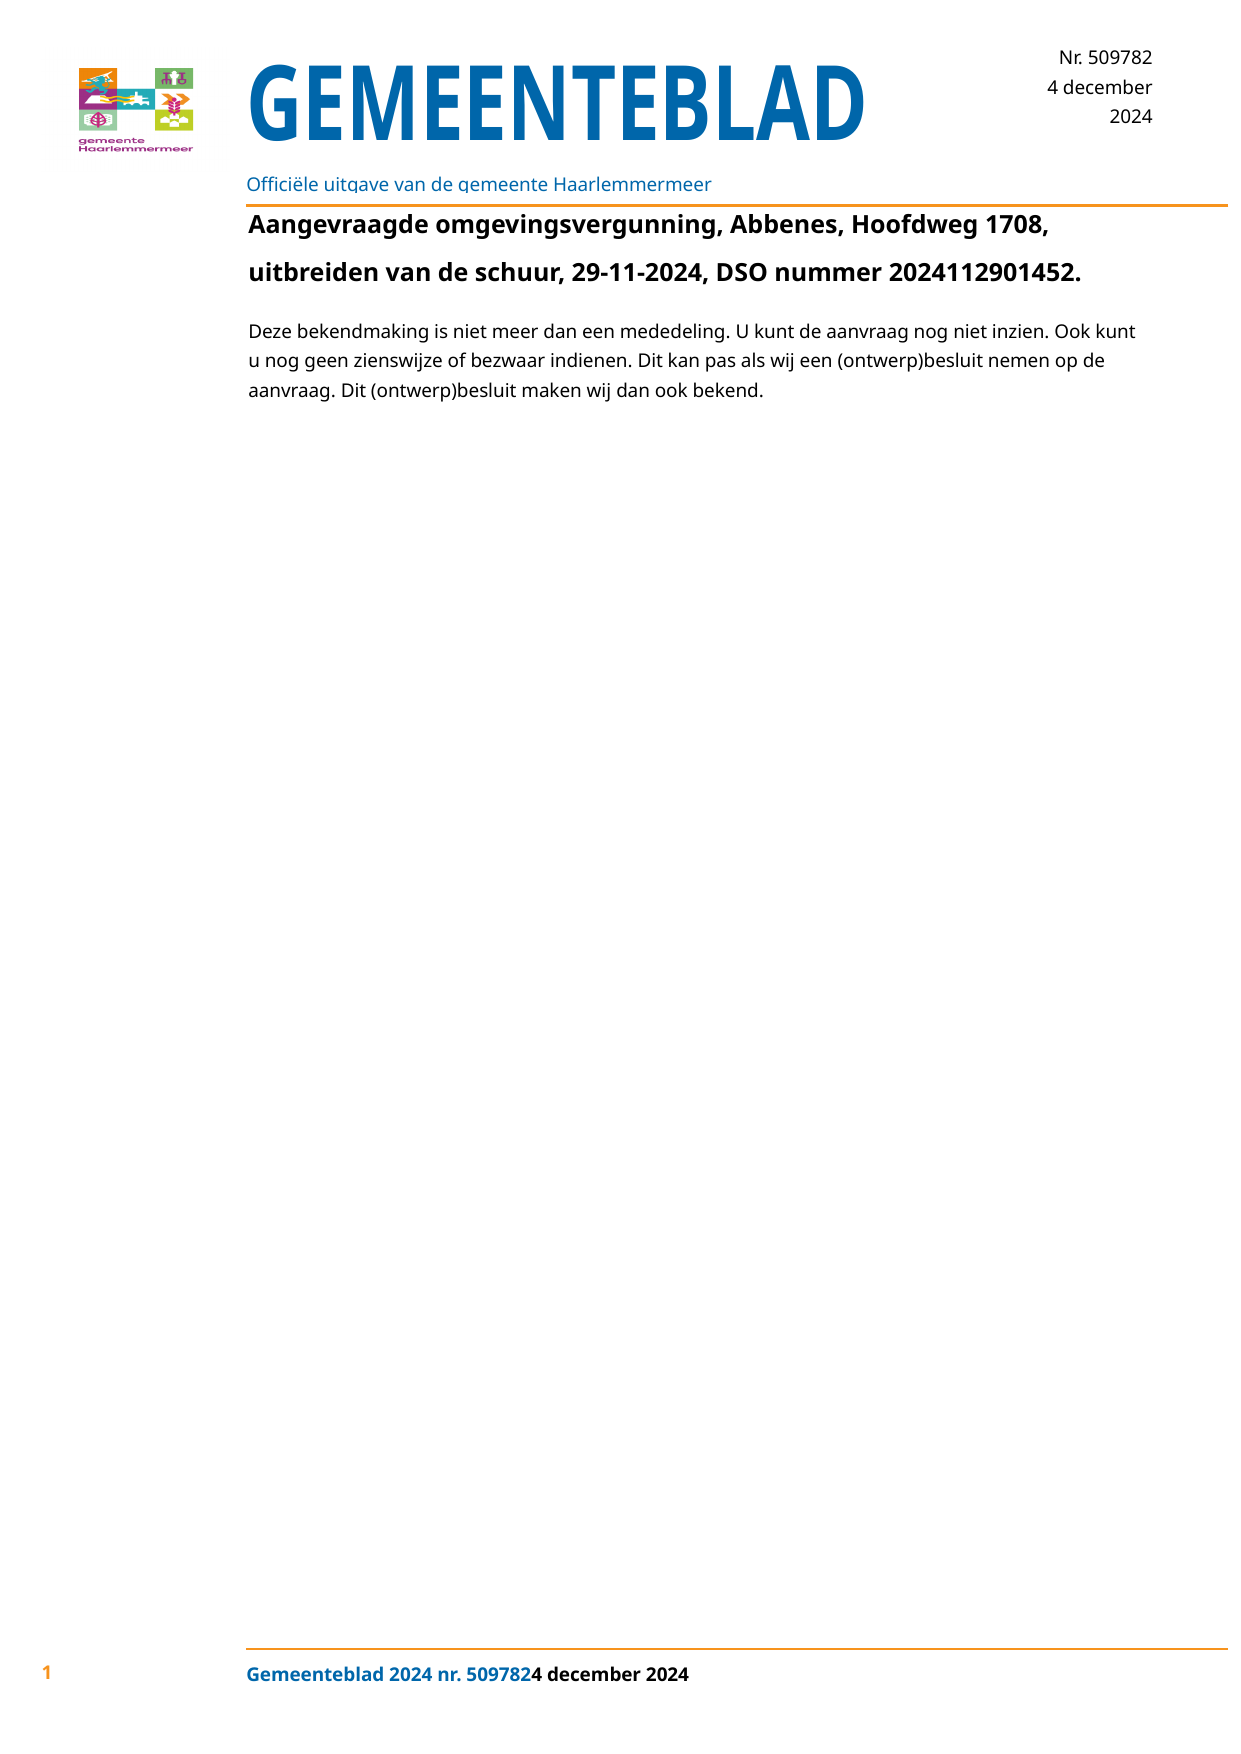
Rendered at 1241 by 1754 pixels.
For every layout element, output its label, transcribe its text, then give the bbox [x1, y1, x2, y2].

picture [41, 47, 231, 172]
text Aangevraagde omgevingsvergunning, Abbenes, Hoofdweg 1708, uitbreiden van de schuur, 29-11-2024, DSO nummer 2024112901452. [248, 207, 1152, 288]
text Deze bekendmaking is niet meer dan een mededeling. U kunt de aanvraag nog niet inzien. Ook kunt u nog geen zienswijze of bezwaar indienen. Dit kan pas als wij een (ontwerp)besluit nemen op de aanvraag. Dit (ontwerp)besluit maken wij dan ook bekend. [248, 318, 1152, 403]
